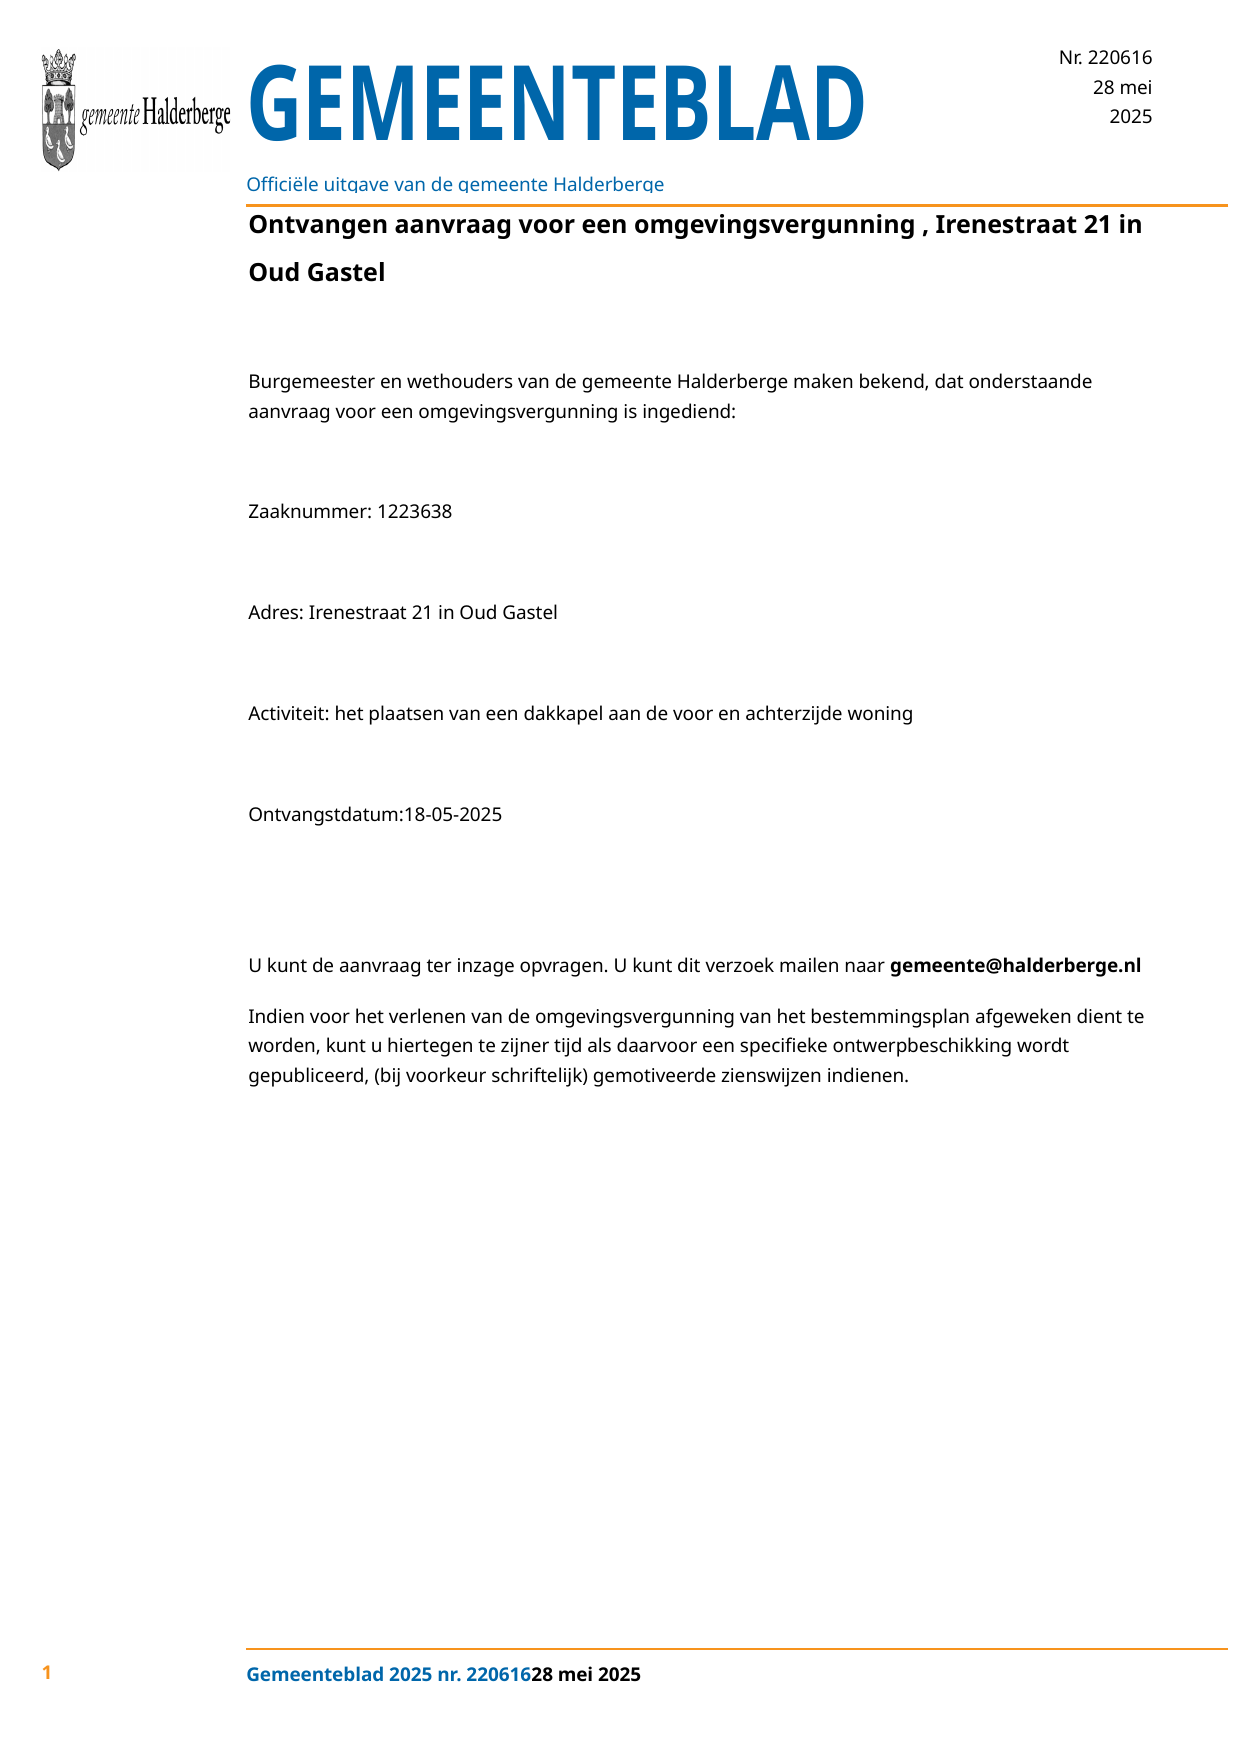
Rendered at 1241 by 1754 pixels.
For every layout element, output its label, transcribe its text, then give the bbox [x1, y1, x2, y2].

text Indien voor het verlenen van de omgevingsvergunning van het bestemmingsplan afgeweken dient te worden, kunt u hiertegen te zijner tijd als daarvoor een specifieke ontwerpbeschikking wordt gepubliceerd, (bij voorkeur schriftelijk) gemotiveerde zienswijzen indienen. [248, 1003, 1152, 1088]
text Zaaknummer: 1223638 [248, 499, 1152, 524]
text Adres: Irenestraat 21 in Oud Gastel [248, 599, 1152, 625]
text Activiteit: het plaatsen van een dakkapel aan de voor en achterzijde woning [248, 700, 1152, 726]
text Ontvangstdatum:18-05-2025 [248, 801, 1152, 827]
text U kunt de aanvraag ter inzage opvragen. U kunt dit verzoek mailen naar gemeente@halderberge.nl [248, 952, 1152, 978]
text Ontvangen aanvraag voor een omgevingsvergunning , Irenestraat 21 in Oud Gastel [248, 207, 1152, 288]
picture [41, 47, 231, 172]
text Burgemeester en wethouders van de gemeente Halderberge maken bekend, dat onderstaande aanvraag voor een omgevingsvergunning is ingediend: [248, 368, 1152, 424]
